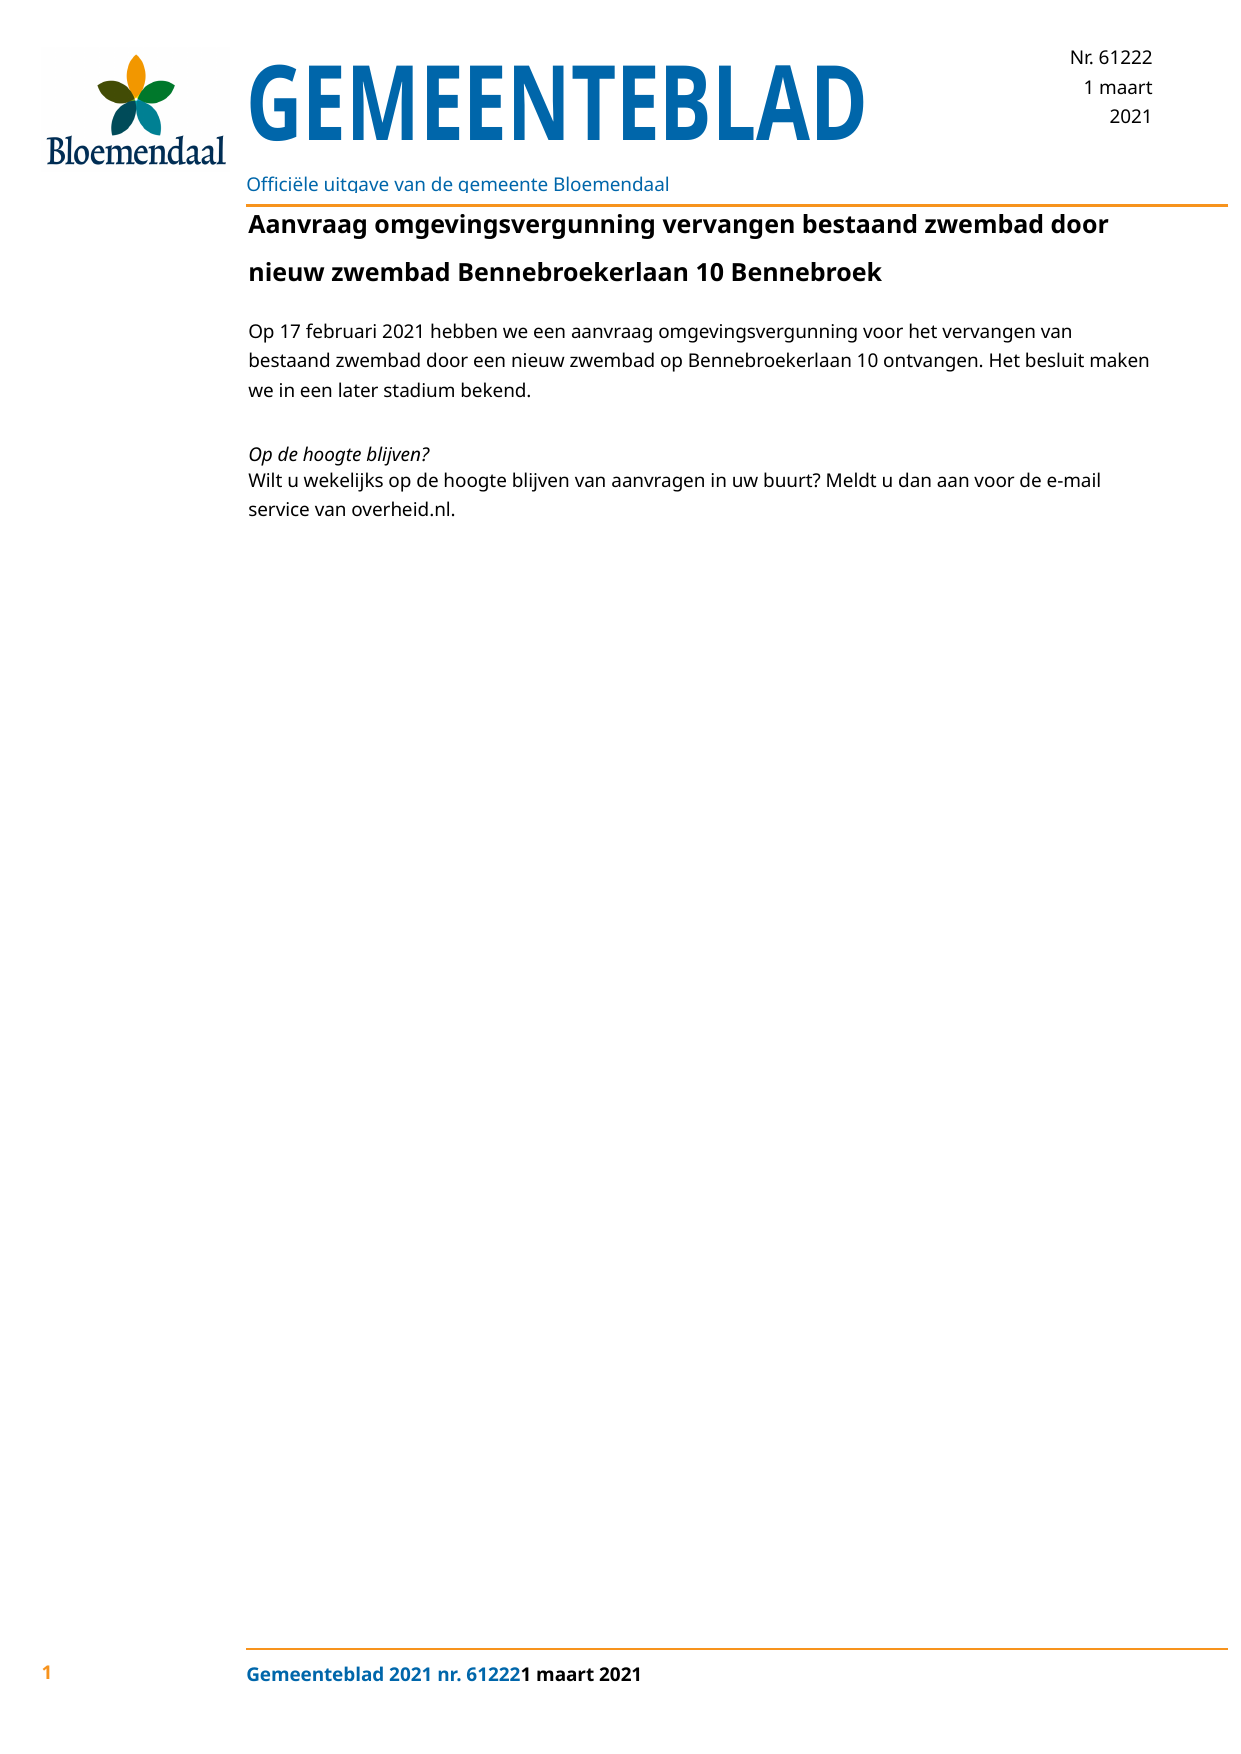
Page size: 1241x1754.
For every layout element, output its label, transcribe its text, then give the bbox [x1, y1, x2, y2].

text Aanvraag omgevingsvergunning vervangen bestaand zwembad door nieuw zwembad Bennebroekerlaan 10 Bennebroek [248, 207, 1152, 288]
text Wilt u wekelijks op de hoogte blijven van aanvragen in uw buurt? Meldt u dan aan voor de e-mail service van overheid.nl. [248, 467, 1152, 522]
text Op de hoogte blijven? [248, 441, 1152, 467]
picture [41, 47, 231, 172]
text Op 17 februari 2021 hebben we een aanvraag omgevingsvergunning voor het vervangen van bestaand zwembad door een nieuw zwembad op Bennebroekerlaan 10 ontvangen. Het besluit maken we in een later stadium bekend. [248, 318, 1152, 403]
